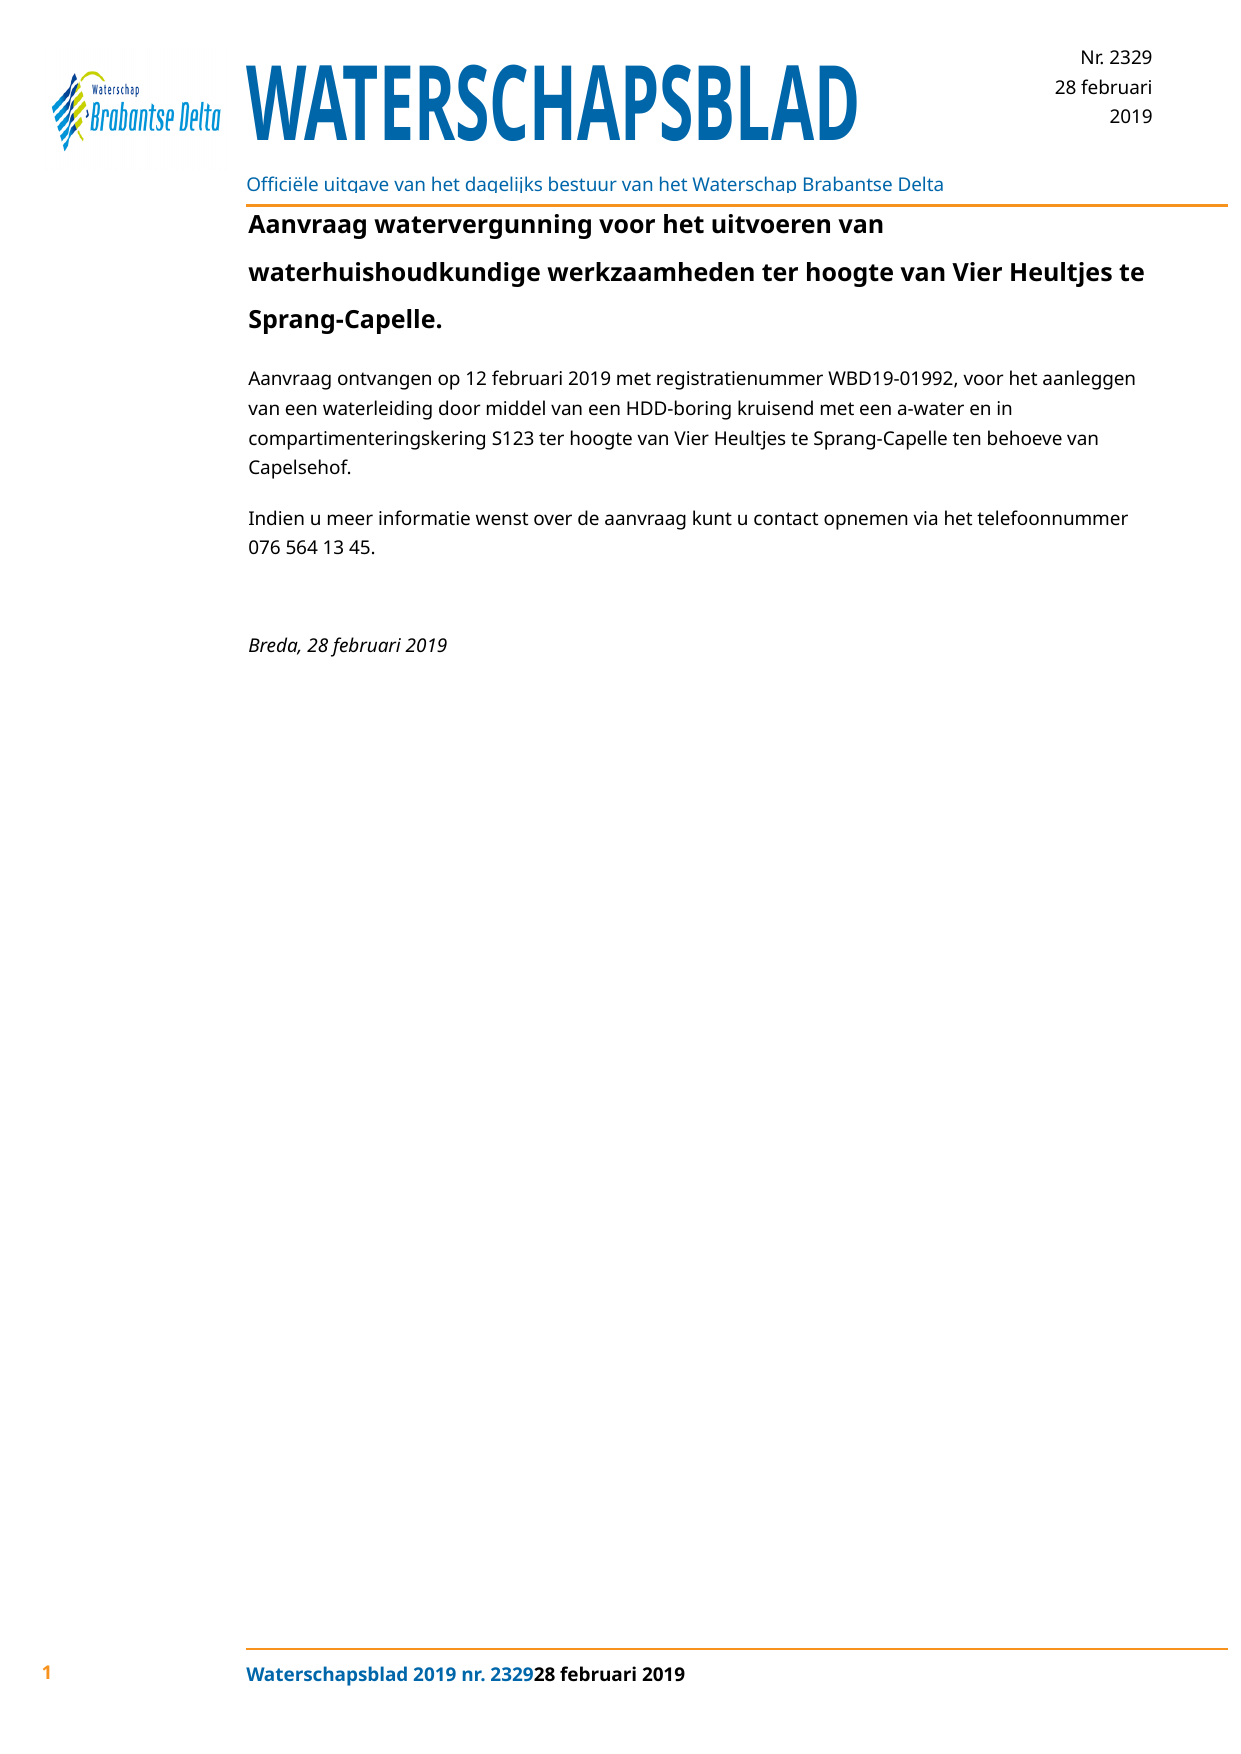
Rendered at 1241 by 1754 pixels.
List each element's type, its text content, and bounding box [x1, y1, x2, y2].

text Breda, 28 februari 2019 [248, 632, 1152, 658]
picture [41, 47, 231, 172]
text Indien u meer informatie wenst over de aanvraag kunt u contact opnemen via het telefoonnummer 076 564 13 45. [248, 505, 1152, 560]
text Aanvraag watervergunning voor het uitvoeren van waterhuishoudkundige werkzaamheden ter hoogte van Vier Heultjes te Sprang-Capelle. [248, 207, 1152, 336]
text Aanvraag ontvangen op 12 februari 2019 met registratienummer WBD19-01992, voor het aanleggen van een waterleiding door middel van een HDD-boring kruisend met een a-water en in compartimenteringskering S123 ter hoogte van Vier Heultjes te Sprang-Capelle ten behoeve van Capelsehof. [248, 366, 1152, 480]
